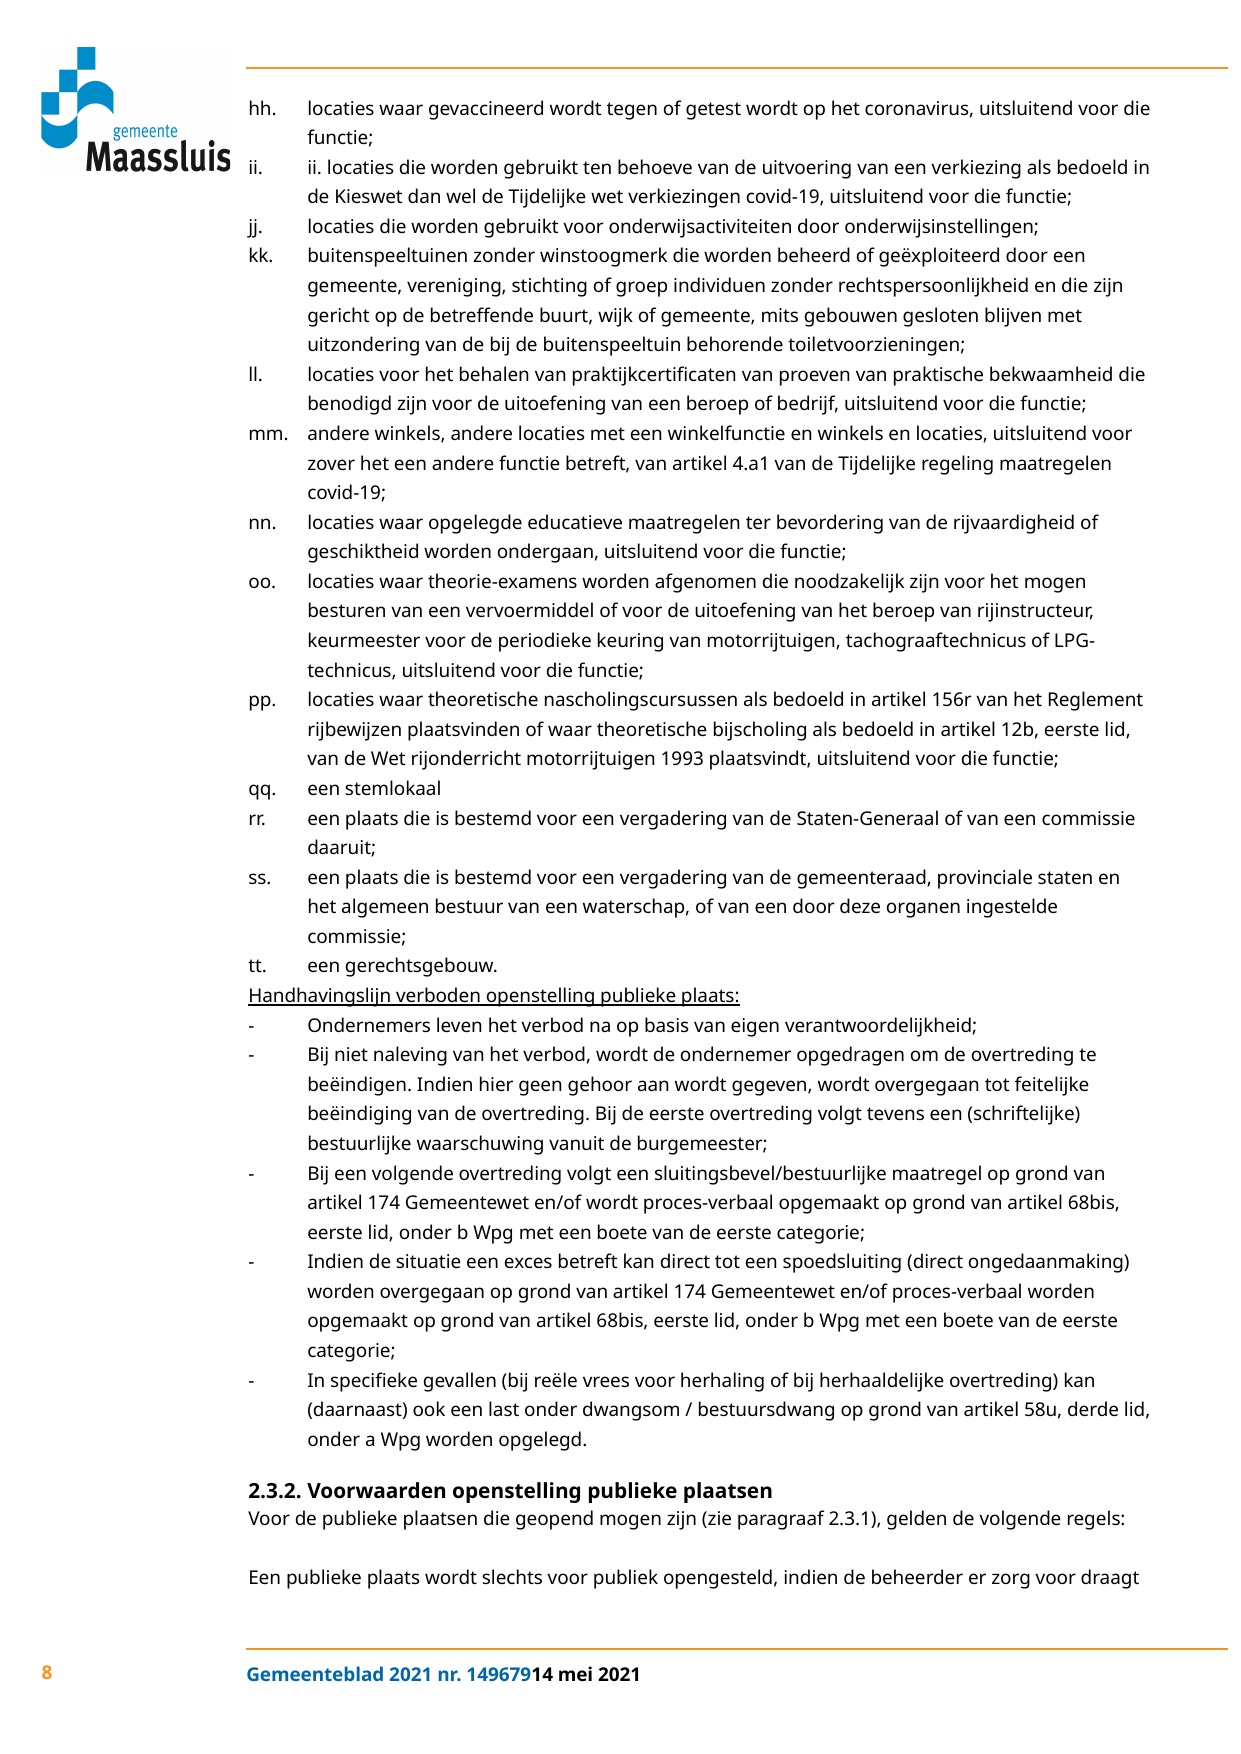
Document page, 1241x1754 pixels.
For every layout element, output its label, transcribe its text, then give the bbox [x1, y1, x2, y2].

list Bij een volgende overtreding volgt een sluitingsbevel/bestuurlijke maatregel op grond van artikel 174 Gemeentewet en/of wordt proces-verbaal opgemaakt op grond van artikel 68bis, eerste lid, onder b Wpg met een boete van de eerste categorie; [248, 1160, 1152, 1245]
text Een publieke plaats wordt slechts voor publiek opengesteld, indien de beheerder er zorg voor draagt [248, 1564, 1152, 1590]
list locaties waar gevaccineerd wordt tegen of getest wordt op het coronavirus, uitsluitend voor die functie; [248, 95, 1152, 150]
list een plaats die is bestemd voor een vergadering van de gemeenteraad, provinciale staten en het algemeen bestuur van een waterschap, of van een door deze organen ingestelde commissie; [248, 864, 1152, 949]
picture [41, 47, 231, 172]
list ii. locaties die worden gebruikt ten behoeve van de uitvoering van een verkiezing als bedoeld in de Kieswet dan wel de Tijdelijke wet verkiezingen covid-19, uitsluitend voor die functie; [248, 154, 1152, 209]
list locaties waar theorie-examens worden afgenomen die noodzakelijk zijn voor het mogen besturen van een vervoermiddel of voor de uitoefening van het beroep van rijinstructeur, keurmeester voor de periodieke keuring van motorrijtuigen, tachograaftechnicus of LPG-technicus, uitsluitend voor die functie; [248, 568, 1152, 683]
text Voor de publieke plaatsen die geopend mogen zijn (zie paragraaf 2.3.1), gelden de volgende regels: [248, 1505, 1152, 1531]
list locaties waar theoretische nascholingscursussen als bedoeld in artikel 156r van het Reglement rijbewijzen plaatsvinden of waar theoretische bijscholing als bedoeld in artikel 12b, eerste lid, van de Wet rijonderricht motorrijtuigen 1993 plaatsvindt, uitsluitend voor die functie; [248, 686, 1152, 771]
list locaties waar opgelegde educatieve maatregelen ter bevordering van de rijvaardigheid of geschiktheid worden ondergaan, uitsluitend voor die functie; [248, 509, 1152, 564]
list locaties die worden gebruikt voor onderwijsactiviteiten door onderwijsinstellingen; [248, 213, 1152, 239]
picture [41, 47, 77, 92]
list een plaats die is bestemd voor een vergadering van de Staten-Generaal of van een commissie daaruit; [248, 805, 1152, 860]
list Bij niet naleving van het verbod, wordt de ondernemer opgedragen om de overtreding te beëindigen. Indien hier geen gehoor aan wordt gegeven, wordt overgegaan tot feitelijke beëindiging van de overtreding. Bij de eerste overtreding volgt tevens een (schriftelijke) bestuurlijke waarschuwing vanuit de burgemeester; [248, 1041, 1152, 1156]
list buitenspeeltuinen zonder winstoogmerk die worden beheerd of geëxploiteerd door een gemeente, vereniging, stichting of groep individuen zonder rechtspersoonlijkheid en die zijn gericht op de betreffende buurt, wijk of gemeente, mits gebouwen gesloten blijven met uitzondering van de bij de buitenspeeltuin behorende toiletvoorzieningen; [248, 243, 1152, 357]
list Ondernemers leven het verbod na op basis van eigen verantwoordelijkheid; [248, 1012, 1152, 1038]
text Handhavingslijn verboden openstelling publieke plaats: [248, 982, 1152, 1008]
list locaties voor het behalen van praktijkcertificaten van proeven van praktische bekwaamheid die benodigd zijn voor de uitoefening van een beroep of bedrijf, uitsluitend voor die functie; [248, 361, 1152, 416]
list Indien de situatie een exces betreft kan direct tot een spoedsluiting (direct ongedaanmaking) worden overgegaan op grond van artikel 174 Gemeentewet en/of proces-verbaal worden opgemaakt op grond van artikel 68bis, eerste lid, onder b Wpg met een boete van de eerste categorie; [248, 1248, 1152, 1363]
list In specifieke gevallen (bij reële vrees voor herhaling of bij herhaaldelijke overtreding) kan (daarnaast) ook een last onder dwangsom / bestuursdwang op grond van artikel 58u, derde lid, onder a Wpg worden opgelegd. [248, 1367, 1152, 1452]
list een stemlokaal [248, 775, 1152, 801]
list een gerechtsgebouw. [248, 953, 1152, 978]
list andere winkels, andere locaties met een winkelfunctie en winkels en locaties, uitsluitend voor zover het een andere functie betreft, van artikel 4.a1 van de Tijdelijke regeling maatregelen covid-19; [248, 420, 1152, 505]
text 2.3.2. Voorwaarden openstelling publieke plaatsen [248, 1476, 1152, 1505]
